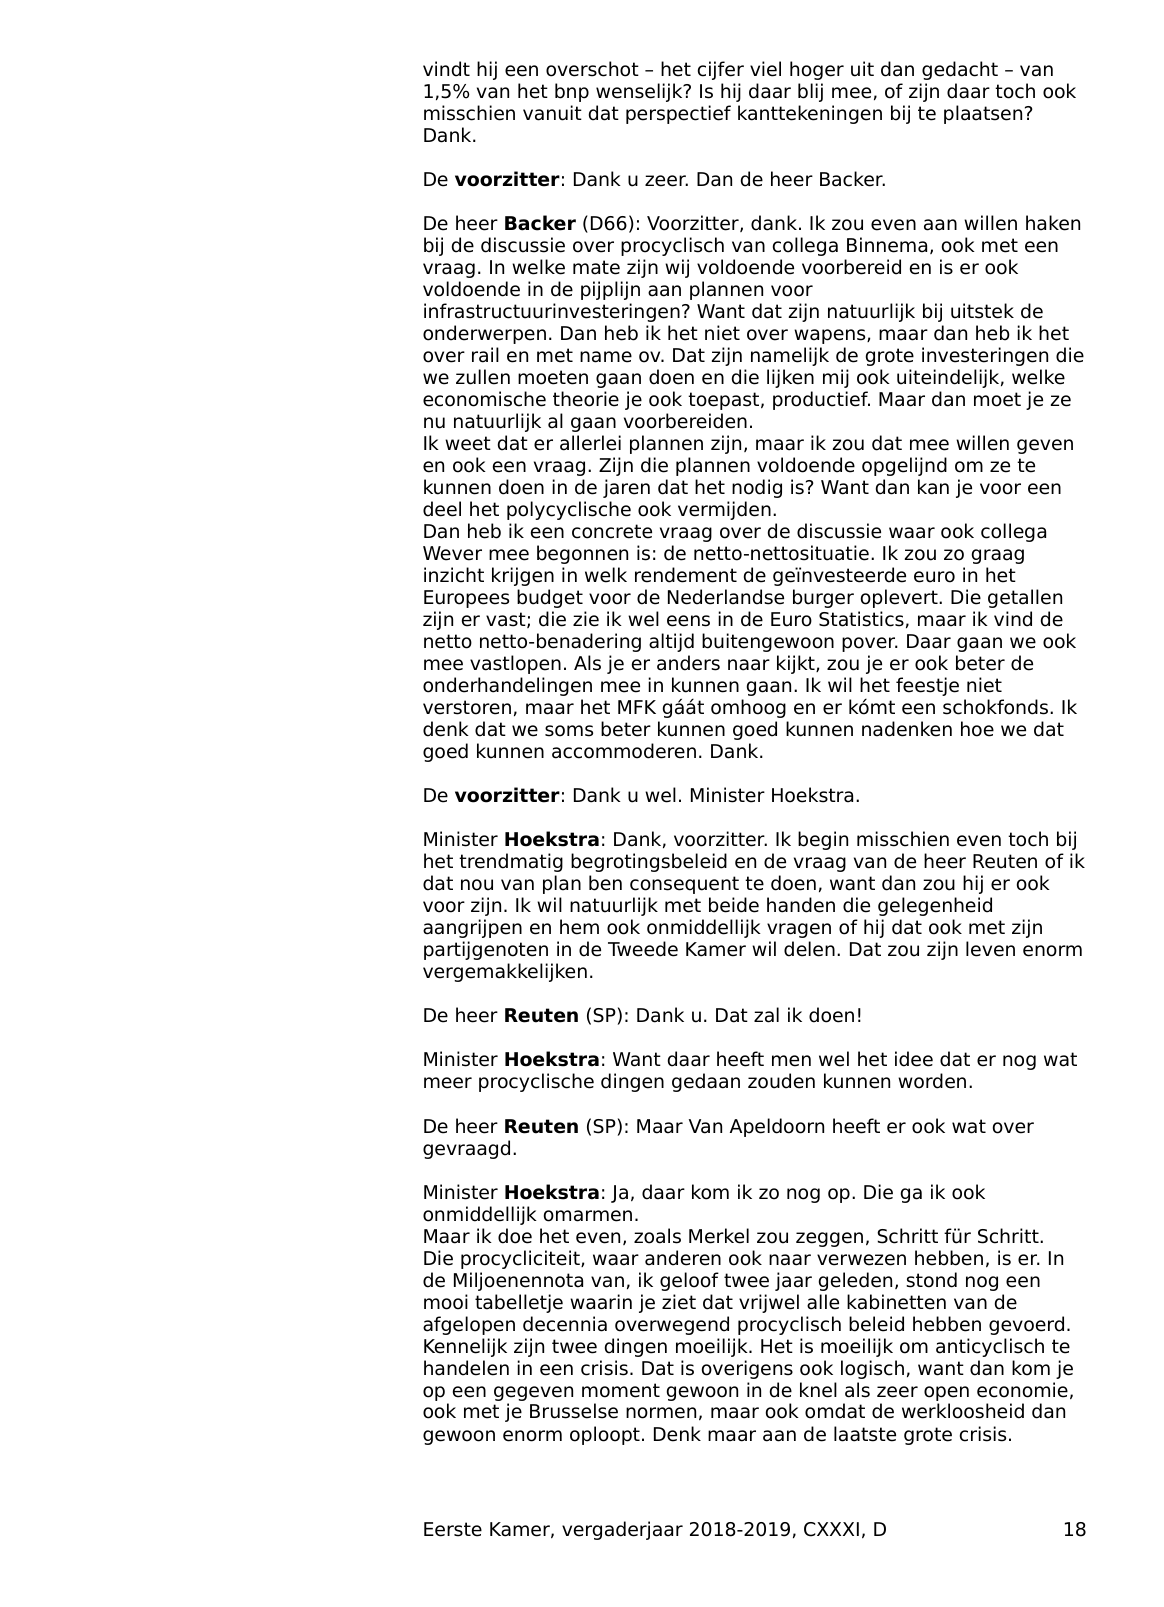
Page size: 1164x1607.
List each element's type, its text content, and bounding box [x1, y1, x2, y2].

text De voorzitter: Dank u wel. Minister Hoekstra. [422, 785, 1087, 807]
text Kennelijk zijn twee dingen moeilijk. Het is moeilijk om anticyclisch te handelen in een crisis. Dat is overigens ook logisch, want dan kom je op een gegeven moment gewoon in de knel als zeer open economie, ook met je Brusselse normen, maar ook omdat de werkloosheid dan gewoon enorm oploopt. Denk maar aan de laatste grote crisis. [422, 1336, 1087, 1445]
text Minister Hoekstra: Ja, daar kom ik zo nog op. Die ga ik ook onmiddellijk omarmen. [422, 1182, 1087, 1226]
text vindt hij een overschot – het cijfer viel hoger uit dan gedacht – van 1,5% van het bnp wenselijk? Is hij daar blij mee, of zijn daar toch ook misschien vanuit dat perspectief kanttekeningen bij te plaatsen? Dank. [422, 59, 1087, 147]
text Dan heb ik een concrete vraag over de discussie waar ook collega Wever mee begonnen is: de netto-nettosituatie. Ik zou zo graag inzicht krijgen in welk rendement de geïnvesteerde euro in het Europees budget voor de Nederlandse burger oplevert. Die getallen zijn er vast; die zie ik wel eens in de Euro Statistics, maar ik vind de netto netto-benadering altijd buitengewoon pover. Daar gaan we ook mee vastlopen. Als je er anders naar kijkt, zou je er ook beter de onderhandelingen mee in kunnen gaan. Ik wil het feestje niet verstoren, maar het MFK gáát omhoog en er kómt een schokfonds. Ik denk dat we soms beter kunnen goed kunnen nadenken hoe we dat goed kunnen accommoderen. Dank. [422, 521, 1087, 763]
text Ik weet dat er allerlei plannen zijn, maar ik zou dat mee willen geven en ook een vraag. Zijn die plannen voldoende opgelijnd om ze te kunnen doen in de jaren dat het nodig is? Want dan kan je voor een deel het polycyclische ook vermijden. [422, 433, 1087, 521]
text De heer Reuten (SP): Dank u. Dat zal ik doen! [422, 1005, 1087, 1027]
text Die procycliciteit, waar anderen ook naar verwezen hebben, is er. In de Miljoenennota van, ik geloof twee jaar geleden, stond nog een mooi tabelletje waarin je ziet dat vrijwel alle kabinetten van de afgelopen decennia overwegend procyclisch beleid hebben gevoerd. [422, 1248, 1087, 1336]
text De voorzitter: Dank u zeer. Dan de heer Backer. [422, 169, 1087, 191]
text De heer Reuten (SP): Maar Van Apeldoorn heeft er ook wat over gevraagd. [422, 1116, 1087, 1159]
text Minister Hoekstra: Want daar heeft men wel het idee dat er nog wat meer procyclische dingen gedaan zouden kunnen worden. [422, 1049, 1087, 1093]
text Maar ik doe het even, zoals Merkel zou zeggen, Schritt für Schritt. [422, 1226, 1087, 1248]
text De heer Backer (D66): Voorzitter, dank. Ik zou even aan willen haken bij de discussie over procyclisch van collega Binnema, ook met een vraag. In welke mate zijn wij voldoende voorbereid en is er ook voldoende in de pijplijn aan plannen voor infrastructuurinvesteringen? Want dat zijn natuurlijk bij uitstek de onderwerpen. Dan heb ik het niet over wapens, maar dan heb ik het over rail en met name ov. Dat zijn namelijk de grote investeringen die we zullen moeten gaan doen en die lijken mij ook uiteindelijk, welke economische theorie je ook toepast, productief. Maar dan moet je ze nu natuurlijk al gaan voorbereiden. [422, 213, 1087, 433]
text Minister Hoekstra: Dank, voorzitter. Ik begin misschien even toch bij het trendmatig begrotingsbeleid en de vraag van de heer Reuten of ik dat nou van plan ben consequent te doen, want dan zou hij er ook voor zijn. Ik wil natuurlijk met beide handen die gelegenheid aangrijpen en hem ook onmiddellijk vragen of hij dat ook met zijn partijgenoten in de Tweede Kamer wil delen. Dat zou zijn leven enorm vergemakkelijken. [422, 829, 1087, 983]
